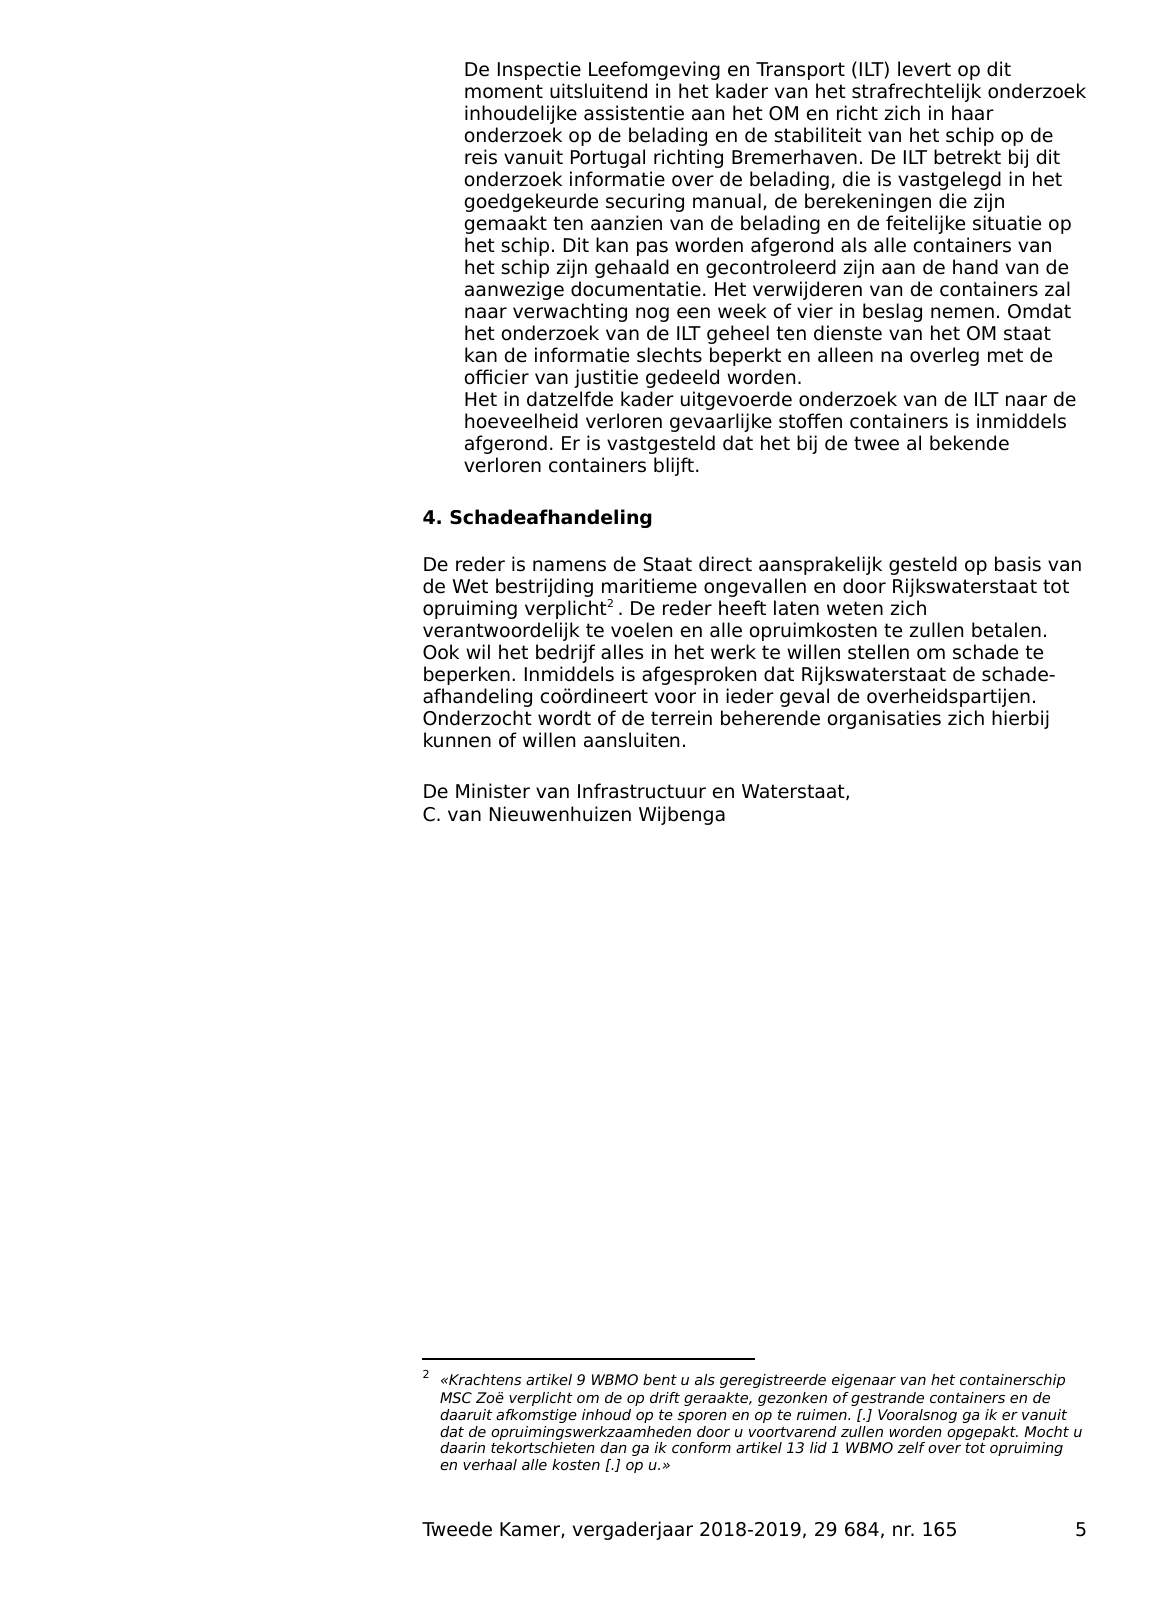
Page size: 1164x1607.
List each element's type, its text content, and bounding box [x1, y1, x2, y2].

text Het in datzelfde kader uitgevoerde onderzoek van de ILT naar de hoeveelheid verloren gevaarlijke stoffen containers is inmiddels afgerond. Er is vastgesteld dat het bij de twee al bekende verloren containers blijft. [464, 389, 1087, 477]
text De Inspectie Leefomgeving en Transport (ILT) levert op dit moment uitsluitend in het kader van het strafrechtelijk onderzoek inhoudelijke assistentie aan het OM en richt zich in haar onderzoek op de belading en de stabiliteit van het schip op de reis vanuit Portugal richting Bremerhaven. De ILT betrekt bij dit onderzoek informatie over de belading, die is vastgelegd in het goedgekeurde securing manual, de berekeningen die zijn gemaakt ten aanzien van de belading en de feitelijke situatie op het schip. Dit kan pas worden afgerond als alle containers van het schip zijn gehaald en gecontroleerd zijn aan de hand van de aanwezige documentatie. Het verwijderen van de containers zal naar verwachting nog een week of vier in beslag nemen. Omdat het onderzoek van de ILT geheel ten dienste van het OM staat kan de informatie slechts beperkt en alleen na overleg met de officier van justitie gedeeld worden. [464, 59, 1087, 389]
subtitle 4. Schadeafhandeling [422, 507, 1087, 529]
text «Krachtens artikel 9 WBMO bent u als geregistreerde eigenaar van het containerschip MSC Zoë verplicht om de op drift geraakte, gezonken of gestrande containers en de daaruit afkomstige inhoud op te sporen en op te ruimen. [.] Vooralsnog ga ik er vanuit dat de opruimingswerkzaamheden door u voortvarend zullen worden opgepakt. Mocht u daarin tekortschieten dan ga ik conform artikel 13 lid 1 WBMO zelf over tot opruiming en verhaal alle kosten [.] op u.» [422, 1368, 1087, 1474]
text De Minister van Infrastructuur en Waterstaat, C. van Nieuwenhuizen Wijbenga [422, 781, 1087, 825]
text De reder is namens de Staat direct aansprakelijk gesteld op basis van de Wet bestrijding maritieme ongevallen en door Rijkswaterstaat tot opruiming verplicht. De reder heeft laten weten zich verantwoordelijk te voelen en alle opruimkosten te zullen betalen. Ook wil het bedrijf alles in het werk te willen stellen om schade te beperken. Inmiddels is afgesproken dat Rijkswaterstaat de schade-afhandeling coördineert voor in ieder geval de overheidspartijen. Onderzocht wordt of de terrein beherende organisaties zich hierbij kunnen of willen aansluiten. [422, 554, 1087, 751]
